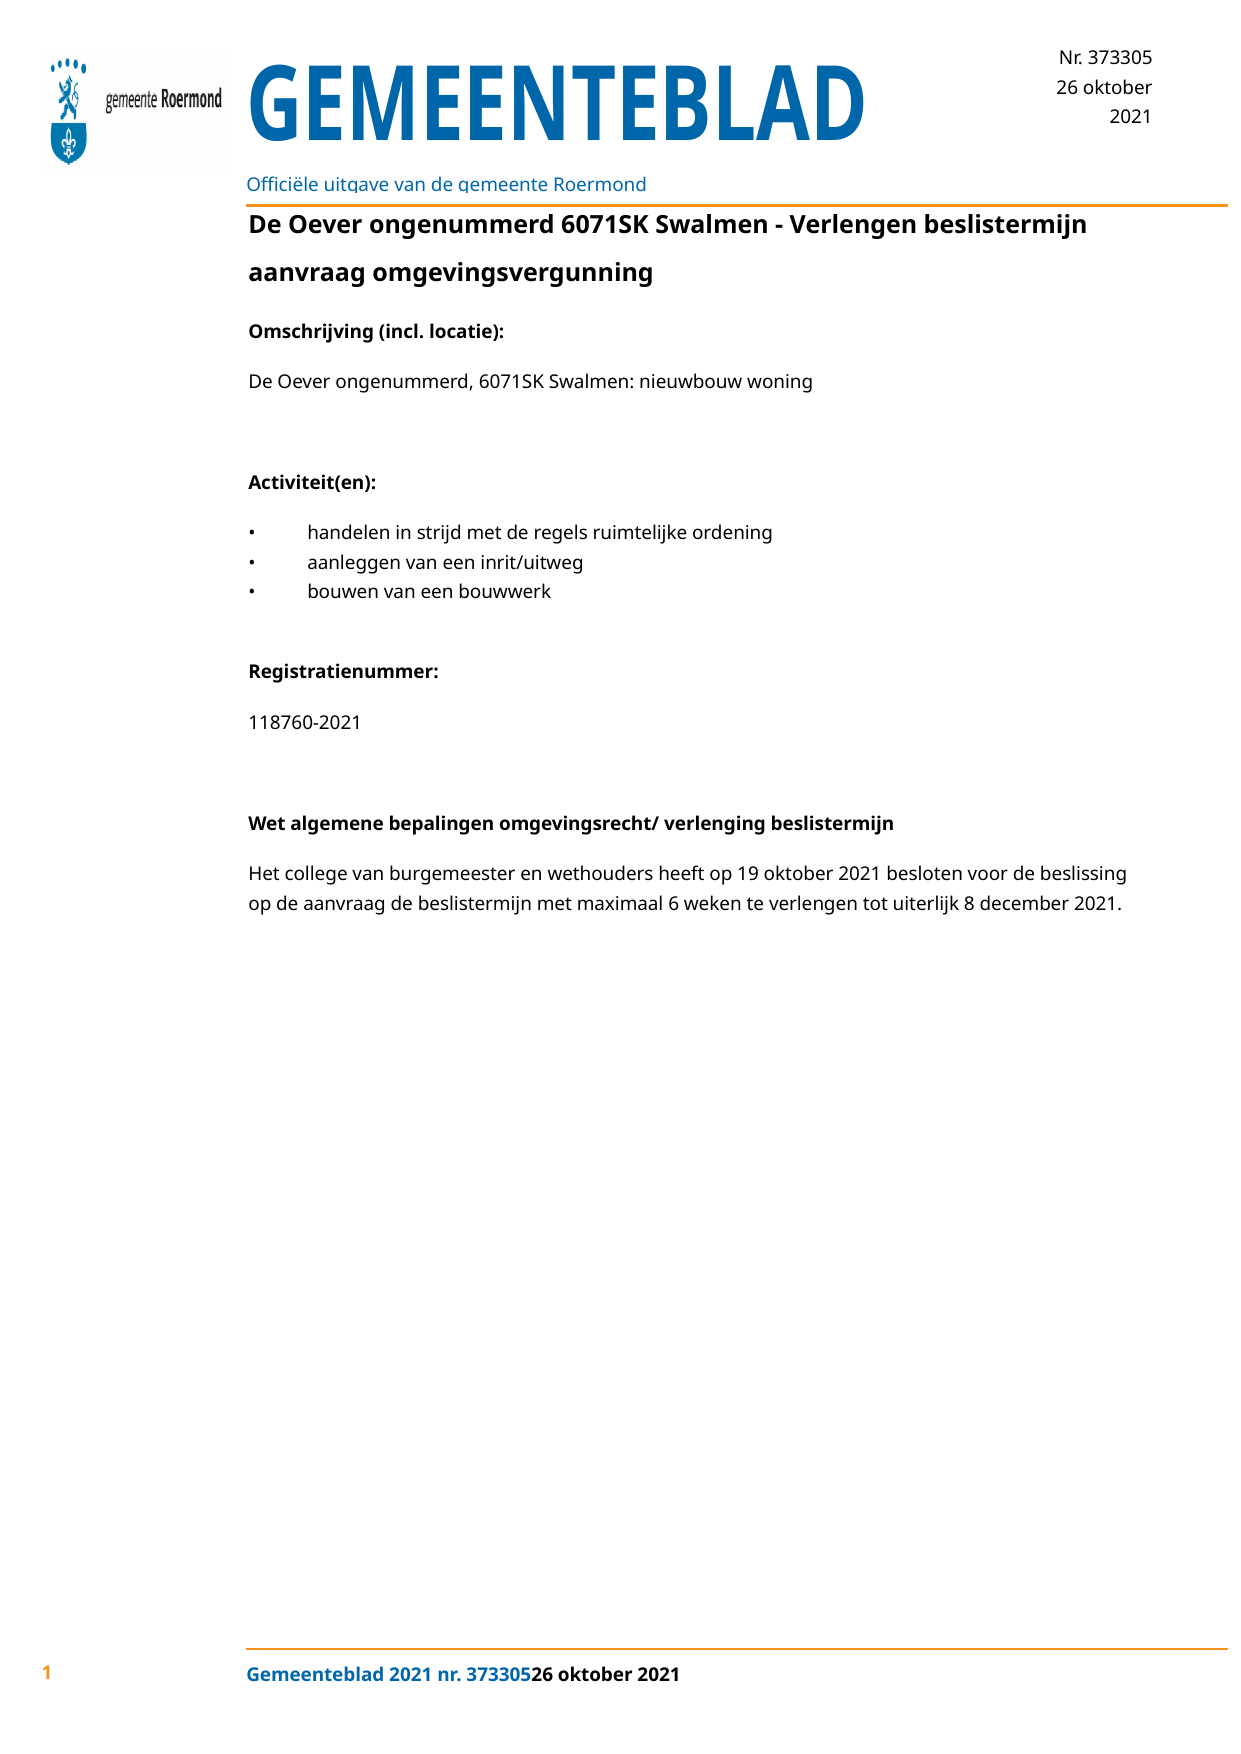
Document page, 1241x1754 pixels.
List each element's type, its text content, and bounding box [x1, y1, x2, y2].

text Wet algemene bepalingen omgevingsrecht/ verlenging beslistermijn [248, 810, 1152, 836]
text Het college van burgemeester en wethouders heeft op 19 oktober 2021 besloten voor de beslissing op de aanvraag de beslistermijn met maximaal 6 weken te verlengen tot uiterlijk 8 december 2021. [248, 860, 1152, 916]
text De Oever ongenummerd, 6071SK Swalmen: nieuwbouw woning [248, 368, 1152, 394]
list handelen in strijd met de regels ruimtelijke ordening [248, 519, 1152, 545]
text Registratienummer: [248, 659, 1152, 684]
text De Oever ongenummerd 6071SK Swalmen - Verlengen beslistermijn aanvraag omgevingsvergunning [248, 207, 1152, 288]
text Activiteit(en): [248, 469, 1152, 495]
text 118760-2021 [248, 709, 1152, 735]
list bouwen van een bouwwerk [248, 579, 1152, 604]
text Omschrijving (incl. locatie): [248, 318, 1152, 344]
picture [41, 47, 231, 172]
list aanleggen van een inrit/uitweg [248, 549, 1152, 575]
